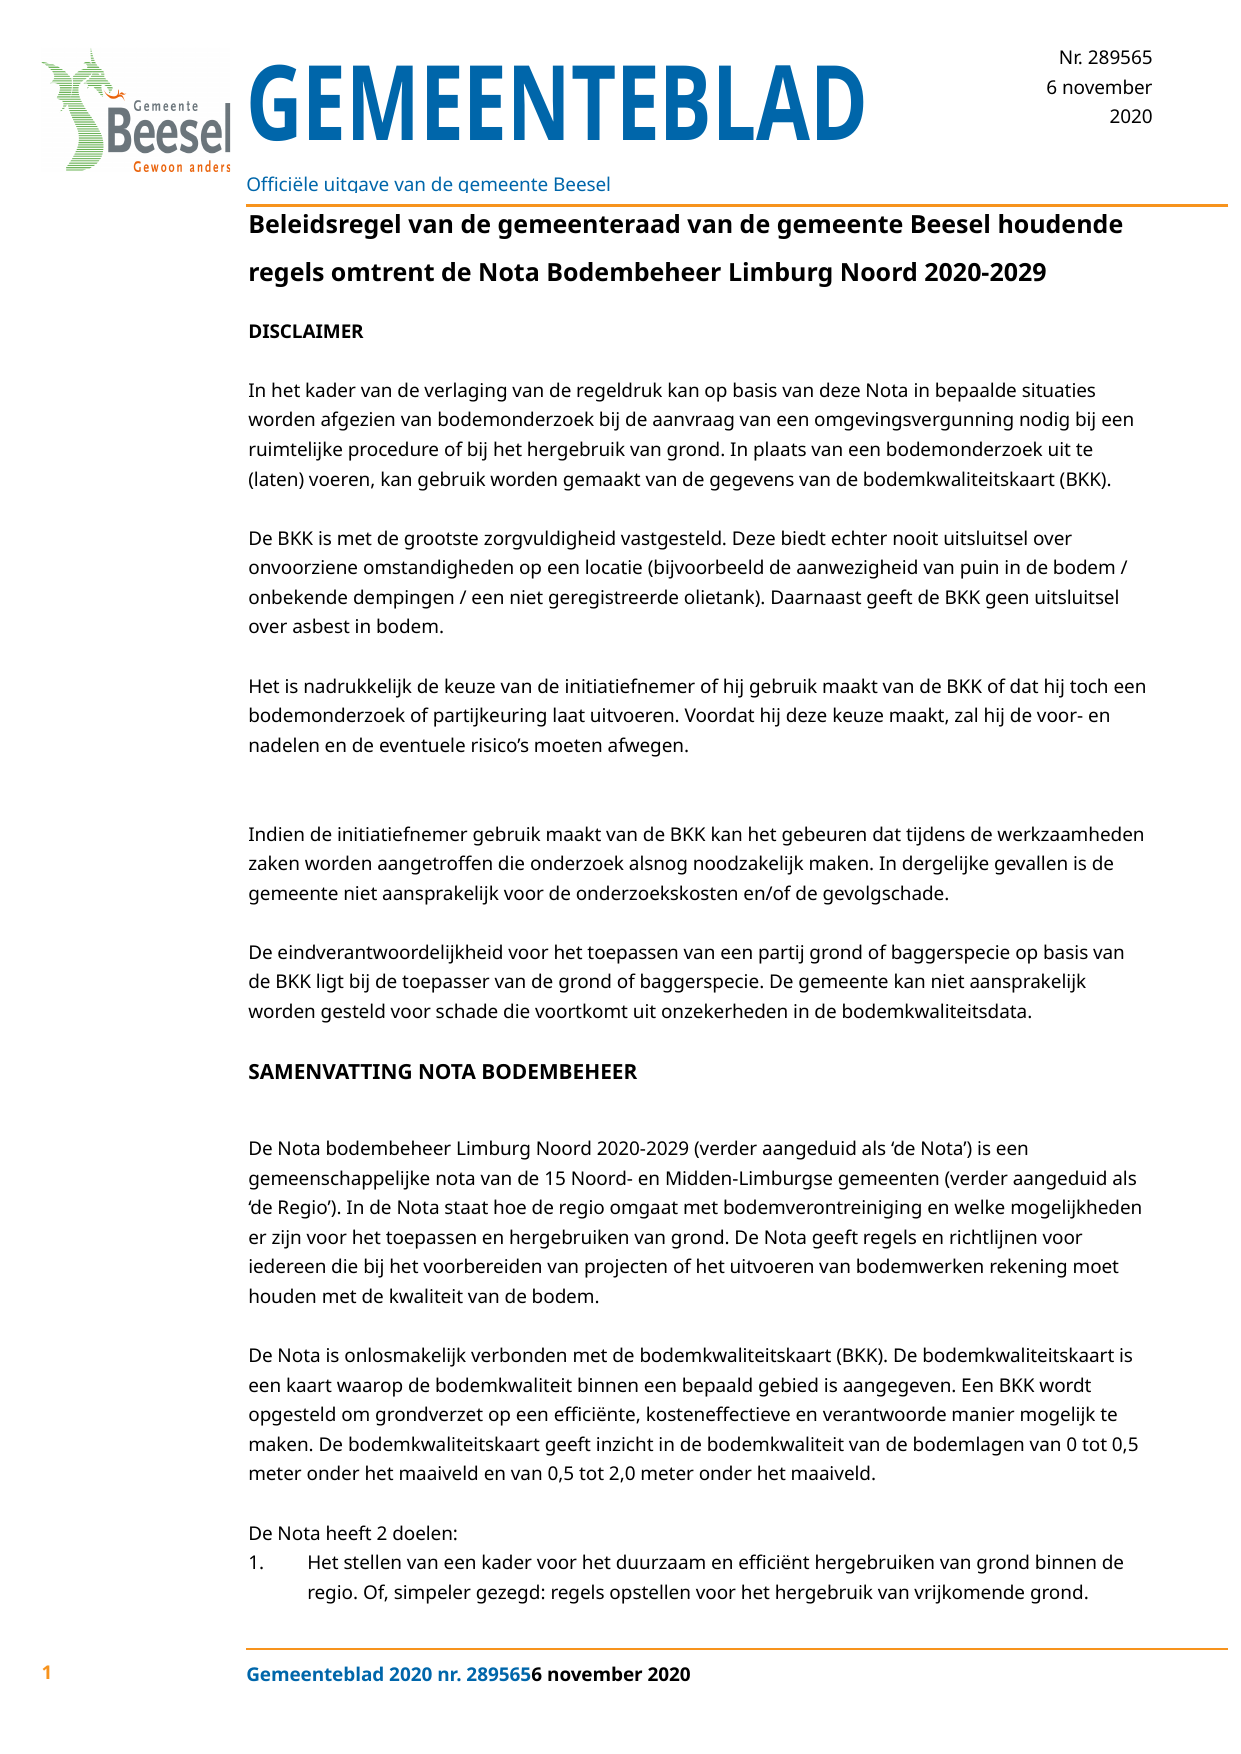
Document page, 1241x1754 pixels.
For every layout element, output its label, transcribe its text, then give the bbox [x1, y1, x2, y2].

text DISCLAIMER [248, 318, 1152, 344]
text SAMENVATTING NOTA BODEMBEHEER [248, 1057, 1152, 1086]
text De Nota heeft 2 doelen: [248, 1520, 1152, 1546]
list Het stellen van een kader voor het duurzaam en efficiënt hergebruiken van grond binnen de regio. Of, simpeler gezegd: regels opstellen voor het hergebruik van vrijkomende grond. [248, 1549, 1152, 1605]
text De eindverantwoordelijkheid voor het toepassen van een partij grond of baggerspecie op basis van de BKK ligt bij de toepasser van de grond of baggerspecie. De gemeente kan niet aansprakelijk worden gesteld voor schade die voortkomt uit onzekerheden in de bodemkwaliteitsdata. [248, 939, 1152, 1024]
text De Nota bodembeheer Limburg Noord 2020-2029 (verder aangeduid als ‘de Nota’) is een gemeenschappelijke nota van de 15 Noord- en Midden-Limburgse gemeenten (verder aangeduid als ‘de Regio’). In de Nota staat hoe de regio omgaat met bodemverontreiniging en welke mogelijkheden er zijn voor het toepassen en hergebruiken van grond. De Nota geeft regels en richtlijnen voor iedereen die bij het voorbereiden van projecten of het uitvoeren van bodemwerken rekening moet houden met de kwaliteit van de bodem. [248, 1135, 1152, 1309]
text Het is nadrukkelijk de keuze van de initiatiefnemer of hij gebruik maakt van de BKK of dat hij toch een bodemonderzoek of partijkeuring laat uitvoeren. Voordat hij deze keuze maakt, zal hij de voor- en nadelen en de eventuele risico’s moeten afwegen. [248, 673, 1152, 758]
text Beleidsregel van de gemeenteraad van de gemeente Beesel houdende regels omtrent de Nota Bodembeheer Limburg Noord 2020-2029 [248, 207, 1152, 288]
text De Nota is onlosmakelijk verbonden met de bodemkwaliteitskaart (BKK). De bodemkwaliteitskaart is een kaart waarop de bodemkwaliteit binnen een bepaald gebied is aangegeven. Een BKK wordt opgesteld om grondverzet op een efficiënte, kosteneffectieve en verantwoorde manier mogelijk te maken. De bodemkwaliteitskaart geeft inzicht in de bodemkwaliteit van de bodemlagen van 0 tot 0,5 meter onder het maaiveld en van 0,5 tot 2,0 meter onder het maaiveld. [248, 1342, 1152, 1486]
text De BKK is met de grootste zorgvuldigheid vastgesteld. Deze biedt echter nooit uitsluitsel over onvoorziene omstandigheden op een locatie (bijvoorbeeld de aanwezigheid van puin in de bodem / onbekende dempingen / een niet geregistreerde olietank). Daarnaast geeft de BKK geen uitsluitsel over asbest in bodem. [248, 525, 1152, 639]
text In het kader van de verlaging van de regeldruk kan op basis van deze Nota in bepaalde situaties worden afgezien van bodemonderzoek bij de aanvraag van een omgevingsvergunning nodig bij een ruimtelijke procedure of bij het hergebruik van grond. In plaats van een bodemonderzoek uit te (laten) voeren, kan gebruik worden gemaakt van de gegevens van de bodemkwaliteitskaart (BKK). [248, 377, 1152, 492]
text Indien de initiatiefnemer gebruik maakt van de BKK kan het gebeuren dat tijdens de werkzaamheden zaken worden aangetroffen die onderzoek alsnog noodzakelijk maken. In dergelijke gevallen is de gemeente niet aansprakelijk voor de onderzoekskosten en/of de gevolgschade. [248, 821, 1152, 906]
picture [41, 47, 231, 172]
